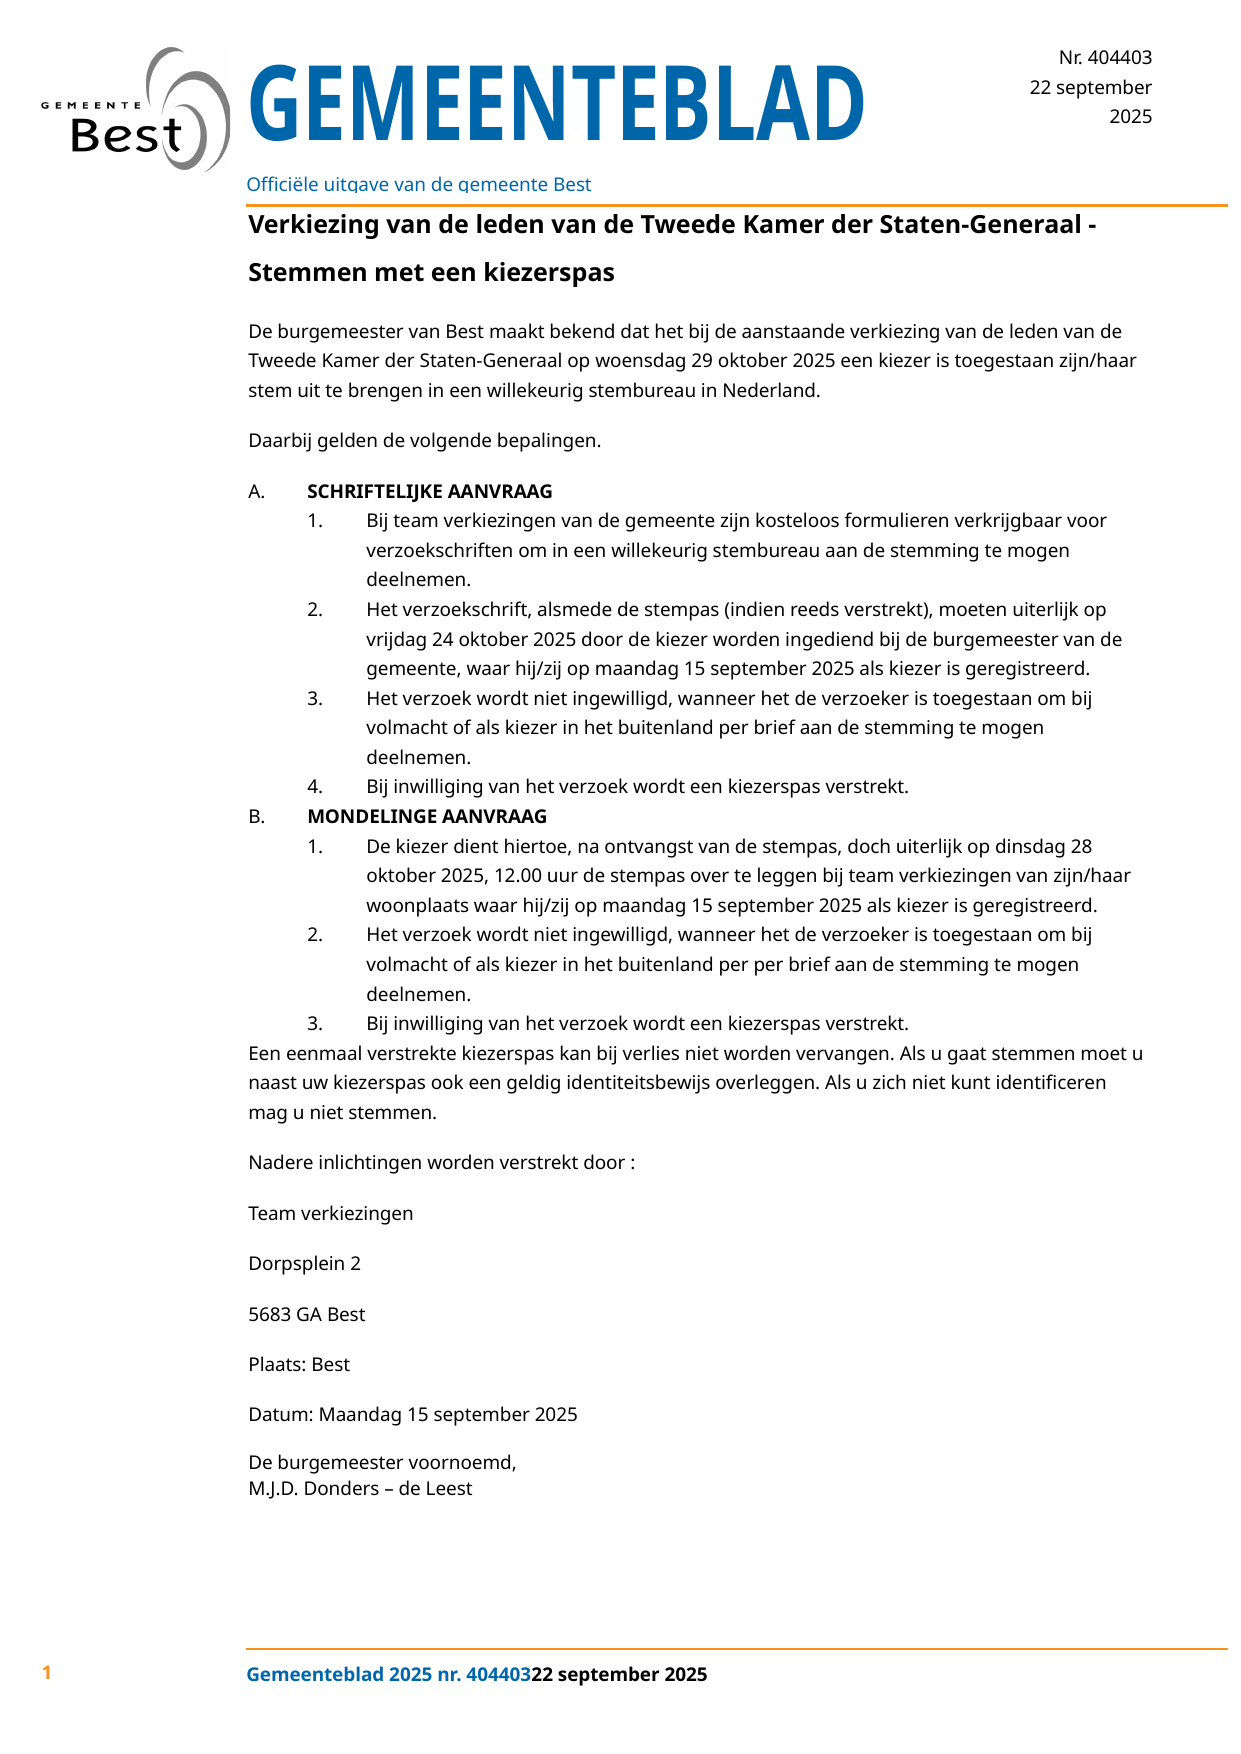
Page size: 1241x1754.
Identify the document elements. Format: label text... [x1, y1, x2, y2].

text Daarbij gelden de volgende bepalingen. [248, 427, 1152, 453]
list Bij inwilliging van het verzoek wordt een kiezerspas verstrekt. [307, 1010, 1152, 1036]
text Dorpsplein 2 [248, 1250, 1152, 1276]
list Bij inwilliging van het verzoek wordt een kiezerspas verstrekt. [307, 774, 1152, 799]
list Het verzoekschrift, alsmede de stempas (indien reeds verstrekt), moeten uiterlijk op vrijdag 24 oktober 2025 door de kiezer worden ingediend bij de burgemeester van de gemeente, waar hij/zij op maandag 15 september 2025 als kiezer is geregistreerd. [307, 596, 1152, 681]
list De kiezer dient hiertoe, na ontvangst van de stempas, doch uiterlijk op dinsdag 28 oktober 2025, 12.00 uur de stempas over te leggen bij team verkiezingen van zijn/haar woonplaats waar hij/zij op maandag 15 september 2025 als kiezer is geregistreerd. [307, 833, 1152, 918]
picture [41, 47, 231, 172]
list MONDELINGE AANVRAAG [248, 803, 1152, 829]
text Datum: Maandag 15 september 2025 [248, 1402, 1152, 1427]
text Een eenmaal verstrekte kiezerspas kan bij verlies niet worden vervangen. Als u gaat stemmen moet u naast uw kiezerspas ook een geldig identiteitsbewijs overleggen. Als u zich niet kunt identificeren mag u niet stemmen. [248, 1040, 1152, 1125]
text M.J.D. Donders – de Leest [248, 1475, 1152, 1501]
text Verkiezing van de leden van de Tweede Kamer der Staten-Generaal - Stemmen met een kiezerspas [248, 207, 1152, 288]
text De burgemeester van Best maakt bekend dat het bij de aanstaande verkiezing van de leden van de Tweede Kamer der Staten-Generaal op woensdag 29 oktober 2025 een kiezer is toegestaan zijn/haar stem uit te brengen in een willekeurig stembureau in Nederland. [248, 318, 1152, 403]
list SCHRIFTELIJKE AANVRAAG [248, 478, 1152, 504]
text 5683 GA Best [248, 1301, 1152, 1327]
list Het verzoek wordt niet ingewilligd, wanneer het de verzoeker is toegestaan om bij volmacht of als kiezer in het buitenland per brief aan de stemming te mogen deelnemen. [307, 685, 1152, 770]
text Nadere inlichtingen worden verstrekt door : [248, 1149, 1152, 1175]
text De burgemeester voornoemd, [248, 1449, 1152, 1475]
list Het verzoek wordt niet ingewilligd, wanneer het de verzoeker is toegestaan om bij volmacht of als kiezer in het buitenland per per brief aan de stemming te mogen deelnemen. [307, 922, 1152, 1007]
text Team verkiezingen [248, 1200, 1152, 1226]
text Plaats: Best [248, 1351, 1152, 1377]
list Bij team verkiezingen van de gemeente zijn kosteloos formulieren verkrijgbaar voor verzoekschriften om in een willekeurig stembureau aan de stemming te mogen deelnemen. [307, 507, 1152, 592]
